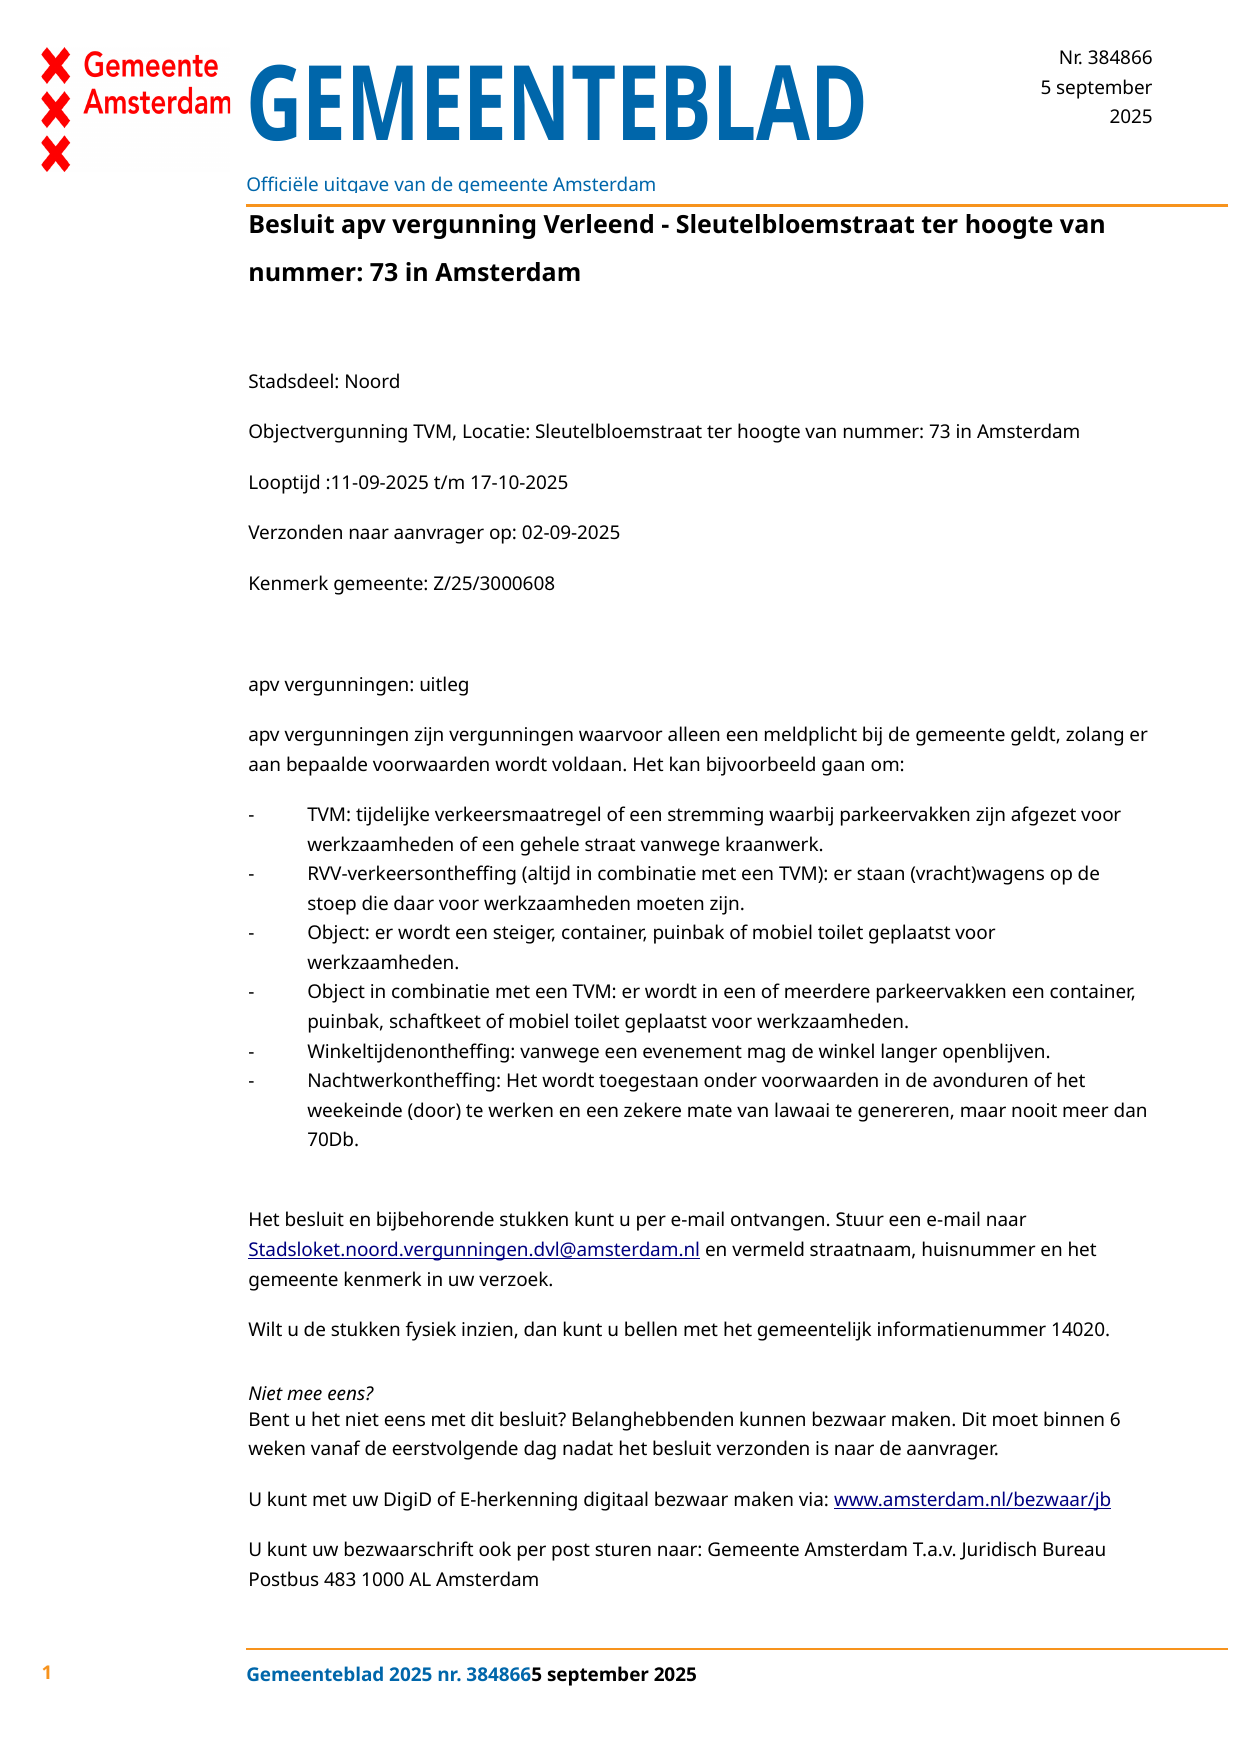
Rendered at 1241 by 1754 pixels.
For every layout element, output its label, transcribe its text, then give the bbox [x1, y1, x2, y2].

text U kunt uw bezwaarschrift ook per post sturen naar: Gemeente Amsterdam T.a.v. Juridisch Bureau Postbus 483 1000 AL Amsterdam [248, 1536, 1152, 1592]
list Object in combinatie met een TVM: er wordt in een of meerdere parkeervakken een container, puinbak, schaftkeet of mobiel toilet geplaatst voor werkzaamheden. [248, 979, 1152, 1034]
list Object: er wordt een steiger, container, puinbak of mobiel toilet geplaatst voor werkzaamheden. [248, 919, 1152, 975]
text U kunt met uw DigiD of E-herkenning digitaal bezwaar maken via: www.amsterdam.nl/bezwaar/jb [248, 1486, 1152, 1512]
text Besluit apv vergunning Verleend - Sleutelbloemstraat ter hoogte van nummer: 73 in Amsterdam [248, 207, 1152, 288]
text apv vergunningen: uitleg [248, 671, 1152, 697]
list RVV-verkeersontheffing (altijd in combinatie met een TVM): er staan (vracht)wagens op de stoep die daar voor werkzaamheden moeten zijn. [248, 860, 1152, 916]
text Wilt u de stukken fysiek inzien, dan kunt u bellen met het gemeentelijk informatienummer 14020. [248, 1316, 1152, 1342]
text Het besluit en bijbehorende stukken kunt u per e-mail ontvangen. Stuur een e-mail naar Stadsloket.noord.vergunningen.dvl@amsterdam.nl en vermeld straatnaam, huisnummer en het gemeente kenmerk in uw verzoek. [248, 1207, 1152, 1292]
text Niet mee eens? [248, 1380, 1152, 1406]
list Nachtwerkontheffing: Het wordt toegestaan onder voorwaarden in de avonduren of het weekeinde (door) te werken en een zekere mate van lawaai te genereren, maar nooit meer dan 70Db. [248, 1067, 1152, 1152]
text apv vergunningen zijn vergunningen waarvoor alleen een meldplicht bij de gemeente geldt, zolang er aan bepaalde voorwaarden wordt voldaan. Het kan bijvoorbeeld gaan om: [248, 721, 1152, 777]
list Winkeltijdenontheffing: vanwege een evenement mag de winkel langer openblijven. [248, 1038, 1152, 1064]
text Stadsdeel: Noord [248, 368, 1152, 394]
text Objectvergunning TVM, Locatie: Sleutelbloemstraat ter hoogte van nummer: 73 in Amsterdam [248, 419, 1152, 444]
text Bent u het niet eens met dit besluit? Belanghebbenden kunnen bezwaar maken. Dit moet binnen 6 weken vanaf de eerstvolgende dag nadat het besluit verzonden is naar de aanvrager. [248, 1406, 1152, 1461]
list TVM: tijdelijke verkeersmaatregel of een stremming waarbij parkeervakken zijn afgezet voor werkzaamheden of een gehele straat vanwege kraanwerk. [248, 801, 1152, 857]
text Looptijd :11-09-2025 t/m 17-10-2025 [248, 469, 1152, 495]
text Verzonden naar aanvrager op: 02-09-2025 [248, 519, 1152, 545]
text Kenmerk gemeente: Z/25/3000608 [248, 570, 1152, 596]
picture [41, 47, 231, 172]
